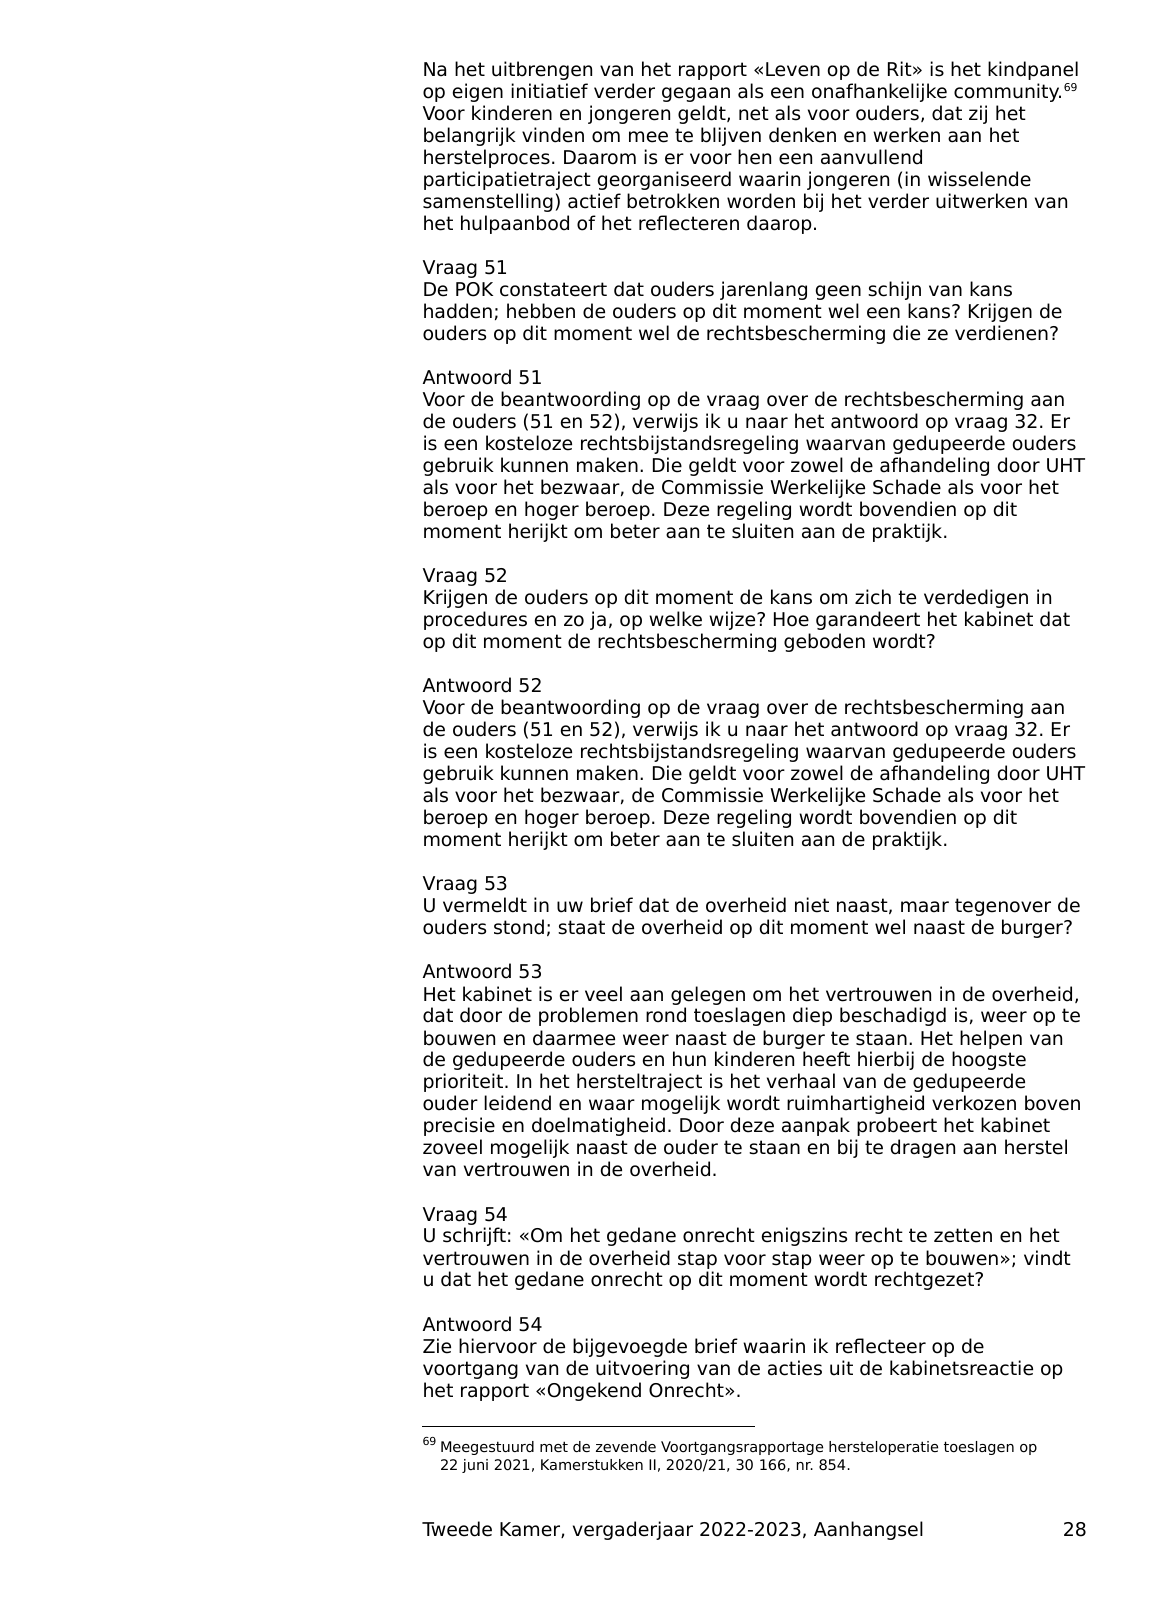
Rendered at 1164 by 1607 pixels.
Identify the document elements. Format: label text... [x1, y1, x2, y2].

text U vermeldt in uw brief dat de overheid niet naast, maar tegenover de ouders stond; staat de overheid op dit moment wel naast de burger? [422, 895, 1087, 939]
text Het kabinet is er veel aan gelegen om het vertrouwen in de overheid, dat door de problemen rond toeslagen diep beschadigd is, weer op te bouwen en daarmee weer naast de burger te staan. Het helpen van de gedupeerde ouders en hun kinderen heeft hierbij de hoogste prioriteit. In het hersteltraject is het verhaal van de gedupeerde ouder leidend en waar mogelijk wordt ruimhartigheid verkozen boven precisie en doelmatigheid. Door deze aanpak probeert het kabinet zoveel mogelijk naast de ouder te staan en bij te dragen aan herstel van vertrouwen in de overheid. [422, 983, 1087, 1181]
text Antwoord 51 [422, 367, 1087, 389]
text Antwoord 54 [422, 1313, 1087, 1336]
text De POK constateert dat ouders jarenlang geen schijn van kans hadden; hebben de ouders op dit moment wel een kans? Krijgen de ouders op dit moment wel de rechtsbescherming die ze verdienen? [422, 279, 1087, 345]
text Zie hiervoor de bijgevoegde brief waarin ik reflecteer op de voortgang van de uitvoering van de acties uit de kabinetsreactie op het rapport «Ongekend Onrecht». [422, 1336, 1087, 1401]
text Voor de beantwoording op de vraag over de rechtsbescherming aan de ouders (51 en 52), verwijs ik u naar het antwoord op vraag 32. Er is een kosteloze rechtsbijstandsregeling waarvan gedupeerde ouders gebruik kunnen maken. Die geldt voor zowel de afhandeling door UHT als voor het bezwaar, de Commissie Werkelijke Schade als voor het beroep en hoger beroep. Deze regeling wordt bovendien op dit moment herijkt om beter aan te sluiten aan de praktijk. [422, 389, 1087, 543]
text Vraag 53 [422, 873, 1087, 895]
text Antwoord 53 [422, 961, 1087, 983]
text Voor de beantwoording op de vraag over de rechtsbescherming aan de ouders (51 en 52), verwijs ik u naar het antwoord op vraag 32. Er is een kosteloze rechtsbijstandsregeling waarvan gedupeerde ouders gebruik kunnen maken. Die geldt voor zowel de afhandeling door UHT als voor het bezwaar, de Commissie Werkelijke Schade als voor het beroep en hoger beroep. Deze regeling wordt bovendien op dit moment herijkt om beter aan te sluiten aan de praktijk. [422, 697, 1087, 851]
text U schrijft: «Om het gedane onrecht enigszins recht te zetten en het vertrouwen in de overheid stap voor stap weer op te bouwen»; vindt u dat het gedane onrecht op dit moment wordt rechtgezet? [422, 1225, 1087, 1291]
text Antwoord 52 [422, 675, 1087, 697]
text Vraag 52 [422, 565, 1087, 587]
text Vraag 51 [422, 257, 1087, 279]
text Na het uitbrengen van het rapport «Leven op de Rit» is het kindpanel op eigen initiatief verder gegaan als een onafhankelijke community. Voor kinderen en jongeren geldt, net als voor ouders, dat zij het belangrijk vinden om mee te blijven denken en werken aan het herstelproces. Daarom is er voor hen een aanvullend participatietraject georganiseerd waarin jongeren (in wisselende samenstelling) actief betrokken worden bij het verder uitwerken van het hulpaanbod of het reflecteren daarop. [422, 59, 1087, 235]
text Meegestuurd met de zevende Voortgangsrapportage hersteloperatie toeslagen op 22 juni 2021, Kamerstukken II, 2020/21, 30 166, nr. 854. [422, 1435, 1087, 1474]
text Krijgen de ouders op dit moment de kans om zich te verdedigen in procedures en zo ja, op welke wijze? Hoe garandeert het kabinet dat op dit moment de rechtsbescherming geboden wordt? [422, 587, 1087, 653]
text Vraag 54 [422, 1203, 1087, 1225]
